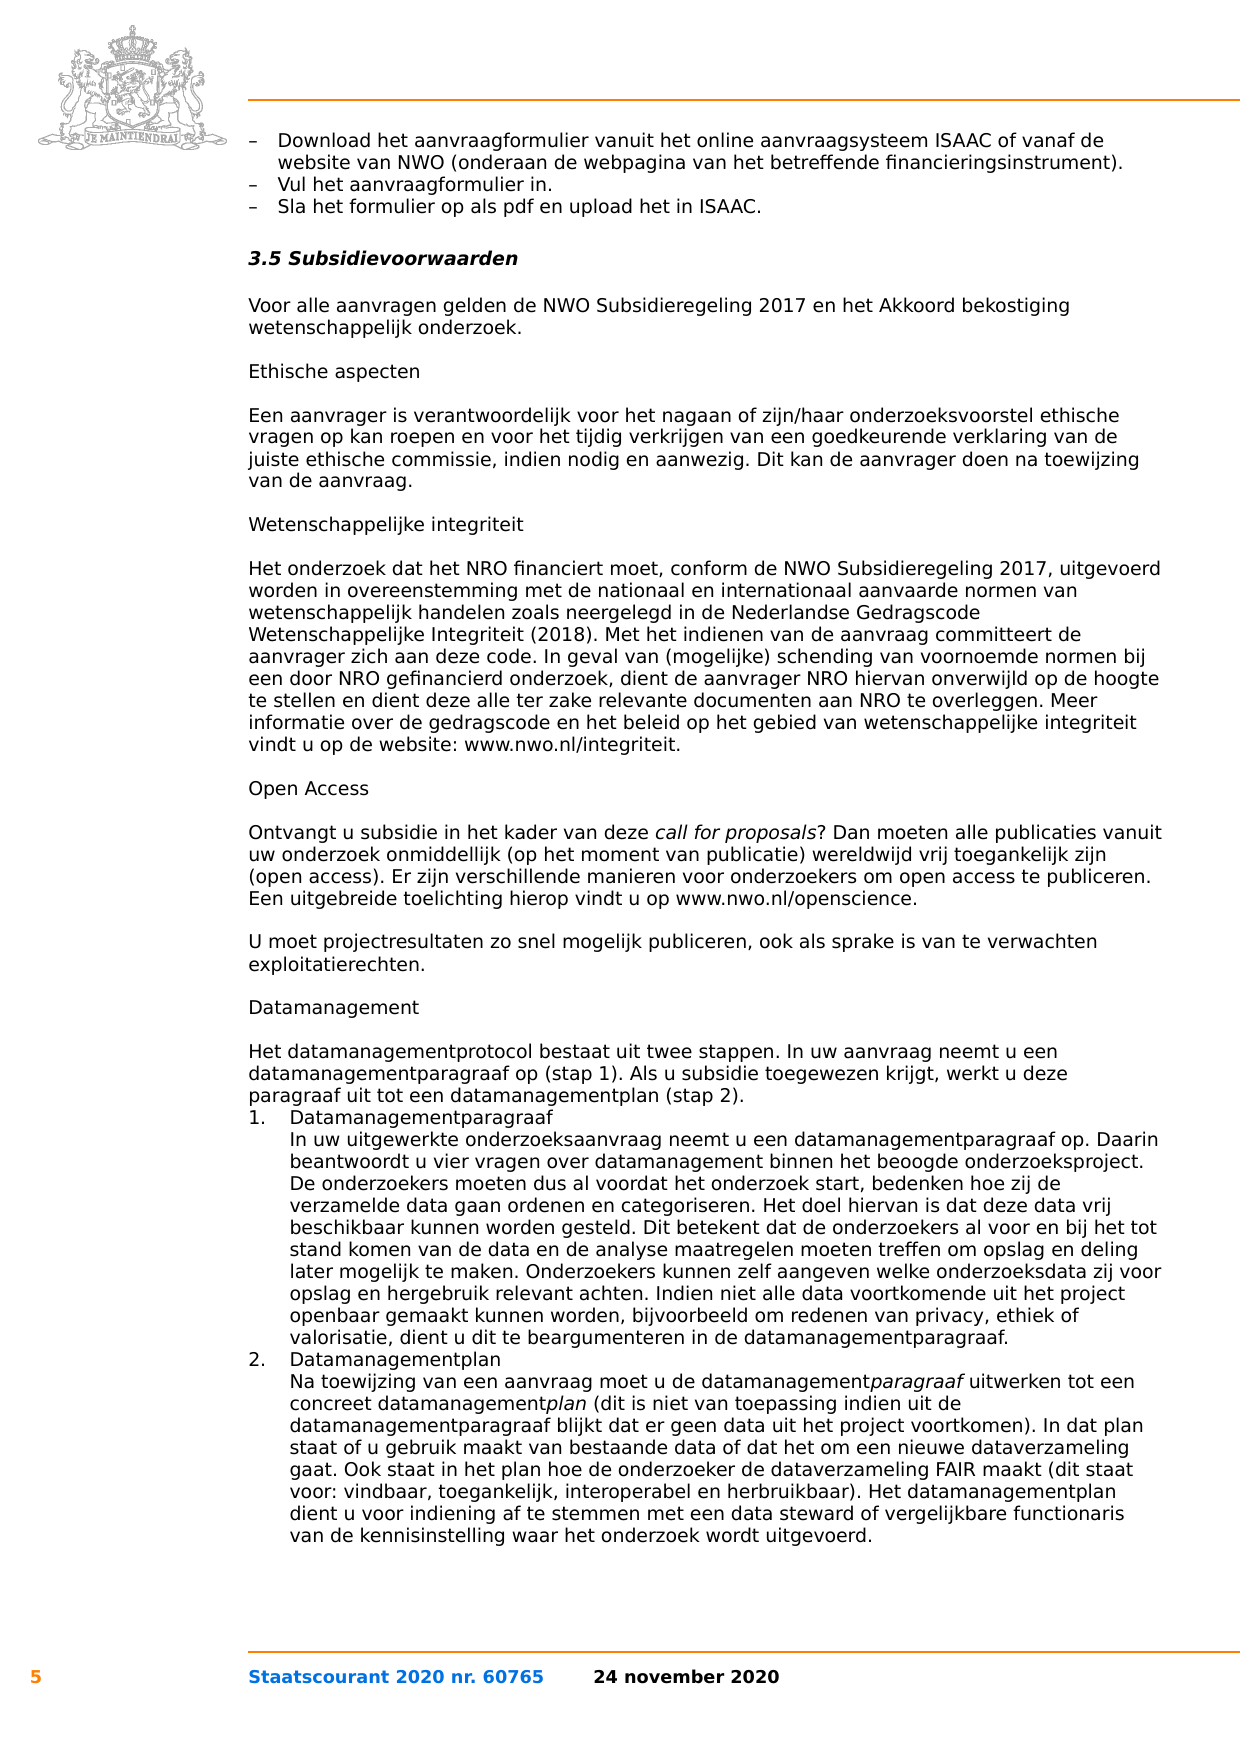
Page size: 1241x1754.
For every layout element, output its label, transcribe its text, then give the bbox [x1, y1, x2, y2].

subtitle Open Access [248, 778, 1163, 800]
text Ontvangt u subsidie in het kader van deze call for proposals? Dan moeten alle publicaties vanuit uw onderzoek onmiddellijk (op het moment van publicatie) wereldwijd vrij toegankelijk zijn (open access). Er zijn verschillende manieren voor onderzoekers om open access te publiceren. Een uitgebreide toelichting hierop vindt u op www.nwo.nl/openscience. [248, 822, 1163, 909]
subtitle Ethische aspecten [248, 361, 1163, 383]
text – Vul het aanvraagformulier in. [248, 174, 1163, 196]
text Het datamanagementprotocol bestaat uit twee stappen. In uw aanvraag neemt u een datamanagementparagraaf op (stap 1). Als u subsidie toegewezen krijgt, werkt u deze paragraaf uit tot een datamanagementplan (stap 2). [248, 1041, 1163, 1107]
subtitle 3.5 Subsidievoorwaarden [248, 248, 1163, 270]
text – Sla het formulier op als pdf en upload het in ISAAC. [248, 196, 1163, 218]
text Voor alle aanvragen gelden de NWO Subsidieregeling 2017 en het Akkoord bekostiging wetenschappelijk onderzoek. [248, 295, 1163, 339]
picture [38, 25, 227, 150]
text – Download het aanvraagformulier vanuit het online aanvraagsysteem ISAAC of vanaf de website van NWO (onderaan de webpagina van het betreffende financieringsinstrument). [248, 130, 1163, 174]
text 1. Datamanagementparagraaf [248, 1107, 1163, 1129]
subtitle Datamanagement [248, 997, 1163, 1019]
text Na toewijzing van een aanvraag moet u de datamanagementparagraaf uitwerken tot een concreet datamanagementplan (dit is niet van toepassing indien uit de datamanagementparagraaf blijkt dat er geen data uit het project voortkomen). In dat plan staat of u gebruik maakt van bestaande data of dat het om een nieuwe dataverzameling gaat. Ook staat in het plan hoe de onderzoeker de dataverzameling FAIR maakt (dit staat voor: vindbaar, toegankelijk, interoperabel en herbruikbaar). Het datamanagementplan dient u voor indiening af te stemmen met een data steward of vergelijkbare functionaris van de kennisinstelling waar het onderzoek wordt uitgevoerd. [289, 1371, 1163, 1547]
text In uw uitgewerkte onderzoeksaanvraag neemt u een datamanagementparagraaf op. Daarin beantwoordt u vier vragen over datamanagement binnen het beoogde onderzoeksproject. De onderzoekers moeten dus al voordat het onderzoek start, bedenken hoe zij de verzamelde data gaan ordenen en categoriseren. Het doel hiervan is dat deze data vrij beschikbaar kunnen worden gesteld. Dit betekent dat de onderzoekers al voor en bij het tot stand komen van de data en de analyse maatregelen moeten treffen om opslag en deling later mogelijk te maken. Onderzoekers kunnen zelf aangeven welke onderzoeksdata zij voor opslag en hergebruik relevant achten. Indien niet alle data voortkomende uit het project openbaar gemaakt kunnen worden, bijvoorbeeld om redenen van privacy, ethiek of valorisatie, dient u dit te beargumenteren in de datamanagementparagraaf. [289, 1129, 1163, 1349]
text Het onderzoek dat het NRO financiert moet, conform de NWO Subsidieregeling 2017, uitgevoerd worden in overeenstemming met de nationaal en internationaal aanvaarde normen van wetenschappelijk handelen zoals neergelegd in de Nederlandse Gedragscode Wetenschappelijke Integriteit (2018). Met het indienen van de aanvraag committeert de aanvrager zich aan deze code. In geval van (mogelijke) schending van voornoemde normen bij een door NRO gefinancierd onderzoek, dient de aanvrager NRO hiervan onverwijld op de hoogte te stellen en dient deze alle ter zake relevante documenten aan NRO te overleggen. Meer informatie over de gedragscode en het beleid op het gebied van wetenschappelijke integriteit vindt u op de website: www.nwo.nl/integriteit. [248, 558, 1163, 756]
text Een aanvrager is verantwoordelijk voor het nagaan of zijn/haar onderzoeksvoorstel ethische vragen op kan roepen en voor het tijdig verkrijgen van een goedkeurende verklaring van de juiste ethische commissie, indien nodig en aanwezig. Dit kan de aanvrager doen na toewijzing van de aanvraag. [248, 404, 1163, 492]
subtitle Wetenschappelijke integriteit [248, 514, 1163, 536]
text 2. Datamanagementplan [248, 1349, 1163, 1371]
text U moet projectresultaten zo snel mogelijk publiceren, ook als sprake is van te verwachten exploitatierechten. [248, 931, 1163, 975]
